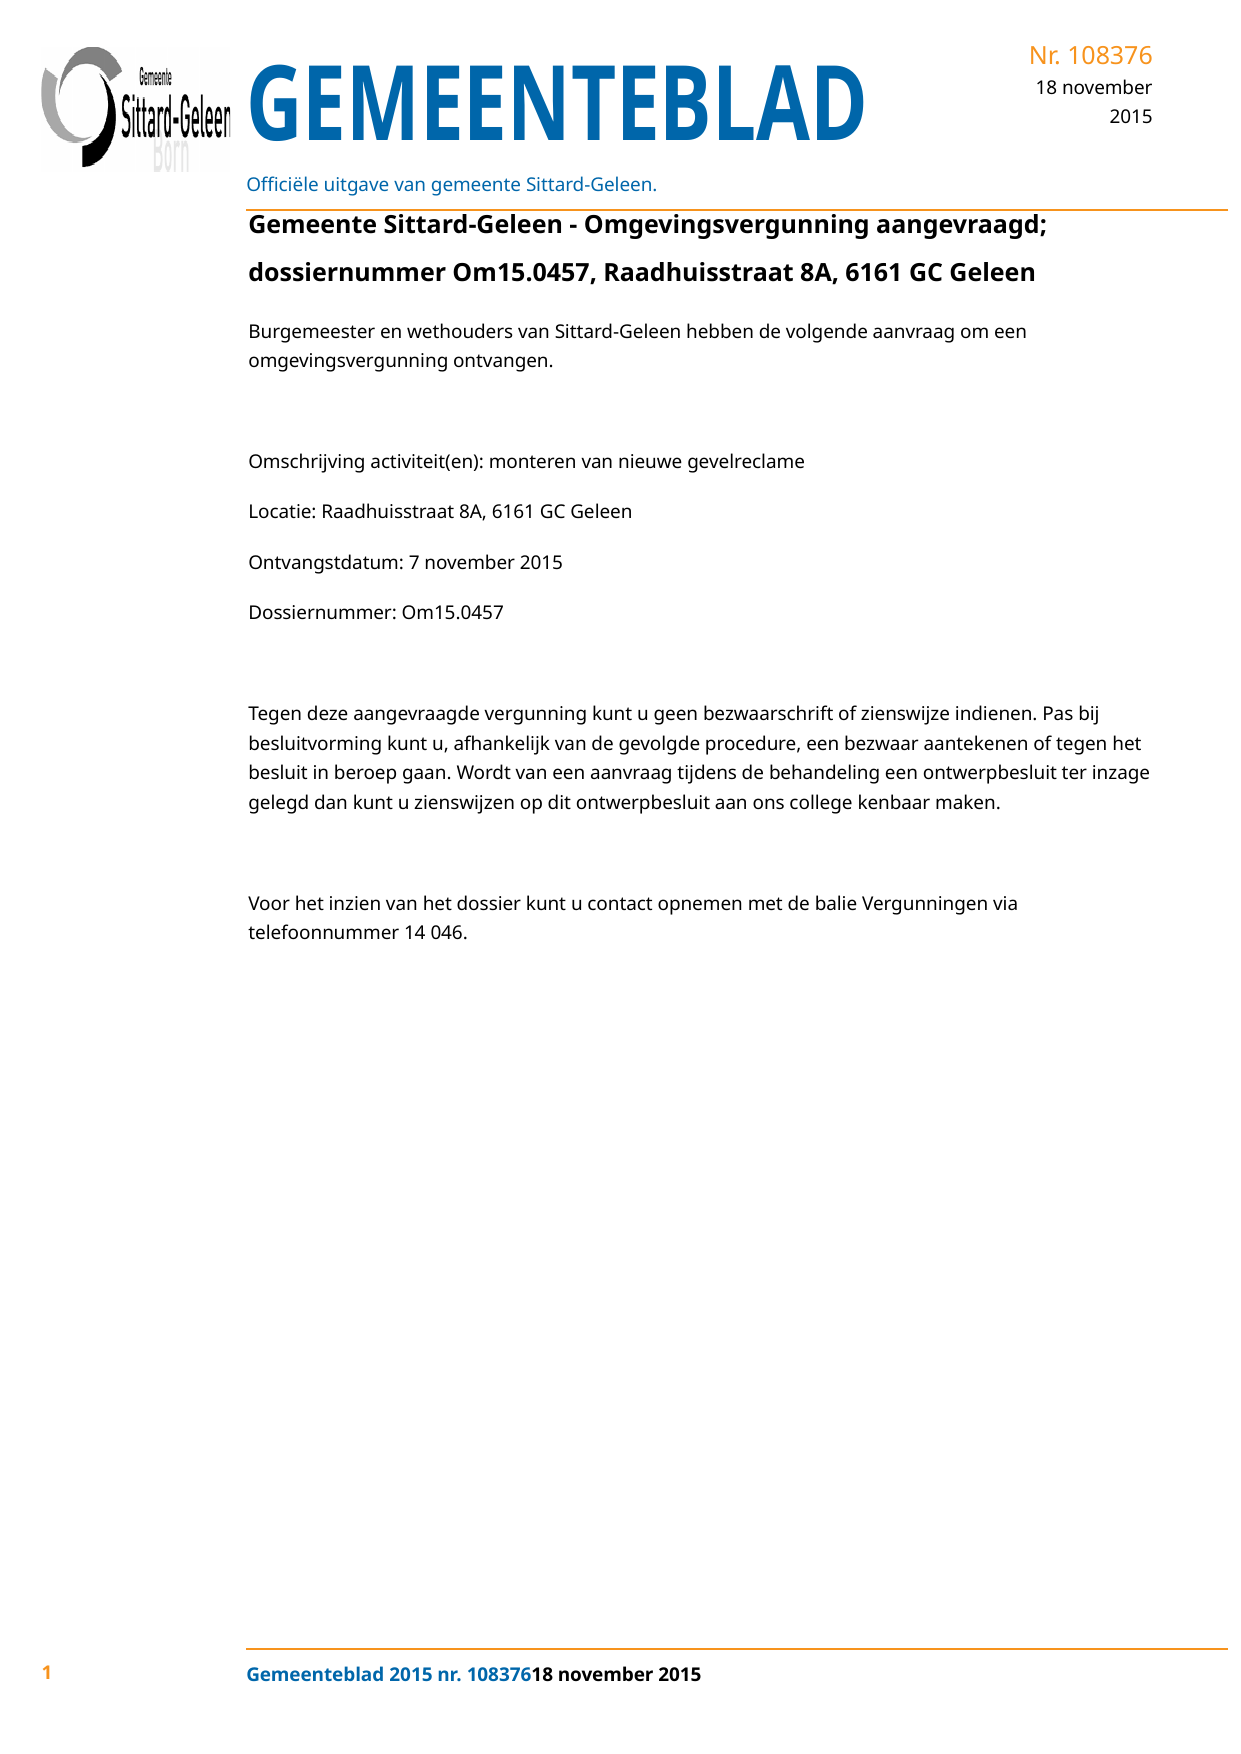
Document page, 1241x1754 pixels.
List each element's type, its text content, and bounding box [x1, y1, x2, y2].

text Gemeente Sittard-Geleen - Omgevingsvergunning aangevraagd; dossiernummer Om15.0457, Raadhuisstraat 8A, 6161 GC Geleen [248, 211, 1152, 288]
text Dossiernummer: Om15.0457 [248, 599, 1152, 625]
text Tegen deze aangevraagde vergunning kunt u geen bezwaarschrift of zienswijze indienen. Pas bij besluitvorming kunt u, afhankelijk van de gevolgde procedure, een bezwaar aantekenen of tegen het besluit in beroep gaan. Wordt van een aanvraag tijdens de behandeling een ontwerpbesluit ter inzage gelegd dan kunt u zienswijzen op dit ontwerpbesluit aan ons college kenbaar maken. [248, 700, 1152, 815]
picture [41, 47, 231, 172]
text Omschrijving activiteit(en): monteren van nieuwe gevelreclame [248, 448, 1152, 474]
text Burgemeester en wethouders van Sittard-Geleen hebben de volgende aanvraag om een omgevingsvergunning ontvangen. [248, 318, 1152, 373]
text Voor het inzien van het dossier kunt u contact opnemen met de balie Vergunningen via telefoonnummer 14 046. [248, 890, 1152, 945]
text Locatie: Raadhuisstraat 8A, 6161 GC Geleen [248, 499, 1152, 524]
text Ontvangstdatum: 7 november 2015 [248, 549, 1152, 575]
